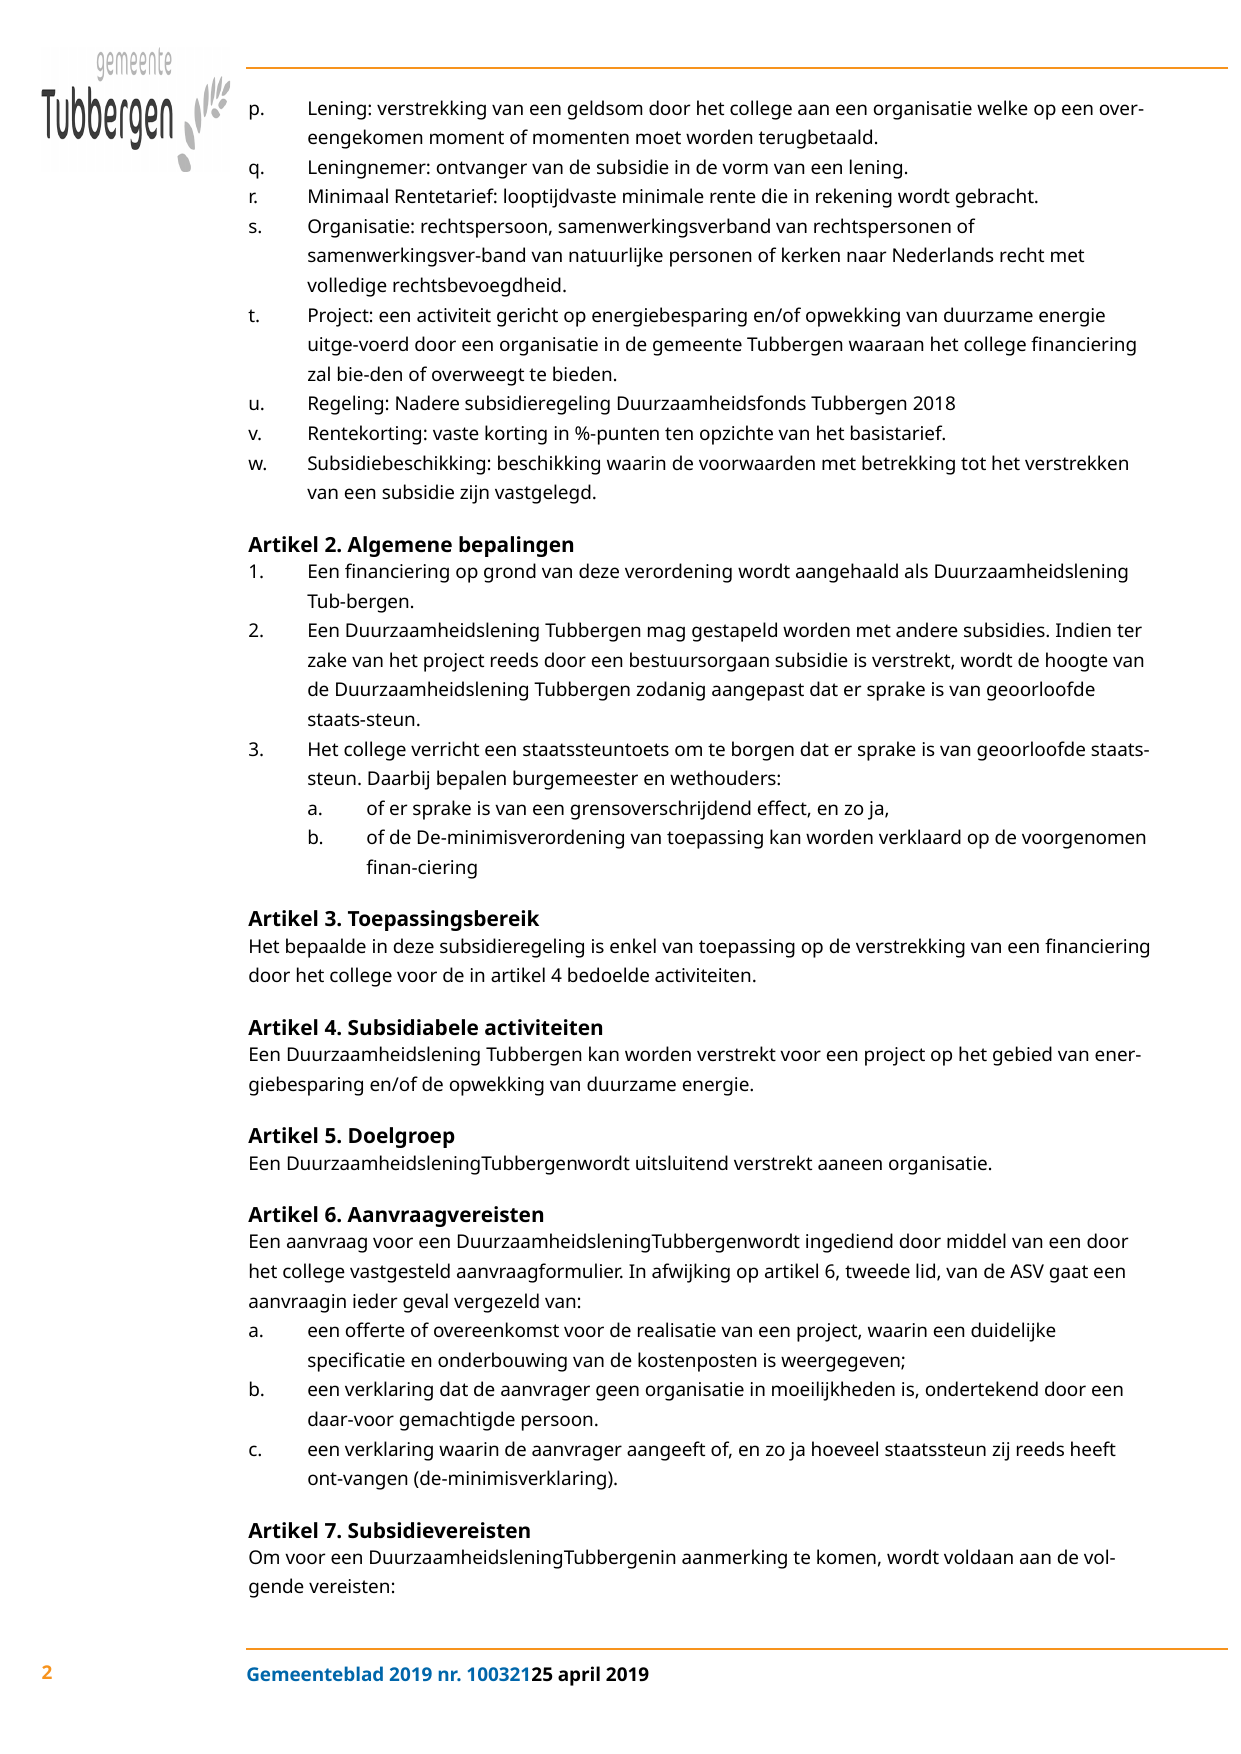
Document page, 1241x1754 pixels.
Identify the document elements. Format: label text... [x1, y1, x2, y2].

text Artikel 5. Doelgroep [248, 1121, 1152, 1150]
list Een Duurzaamheidslening Tubbergen mag gestapeld worden met andere subsidies. Indien ter zake van het project reeds door een bestuursorgaan subsidie is verstrekt, wordt de hoogte van de Duurzaamheidslening Tubbergen zodanig aangepast dat er sprake is van geoorloofde staats-steun. [248, 617, 1152, 732]
list Minimaal Rentetarief: looptijdvaste minimale rente die in rekening wordt gebracht. [248, 183, 1152, 209]
list Het college verricht een staatssteuntoets om te borgen dat er sprake is van geoorloofde staats-steun. Daarbij bepalen burgemeester en wethouders: [248, 736, 1152, 791]
list Subsidiebeschikking: beschikking waarin de voorwaarden met betrekking tot het verstrekken van een subsidie zijn vastgelegd. [248, 450, 1152, 505]
list of de De-minimisverordening van toepassing kan worden verklaard op de voorgenomen finan-ciering [307, 824, 1152, 880]
text Een aanvraag voor een DuurzaamheidsleningTubbergenwordt ingediend door middel van een door het college vastgesteld aanvraagformulier. In afwijking op artikel 6, tweede lid, van de ASV gaat een aanvraagin ieder geval vergezeld van: [248, 1229, 1152, 1313]
list of er sprake is van een grensoverschrijdend effect, en zo ja, [307, 795, 1152, 821]
text Om voor een DuurzaamheidsleningTubbergenin aanmerking te komen, wordt voldaan aan de vol-gende vereisten: [248, 1544, 1152, 1599]
text Een Duurzaamheidslening Tubbergen kan worden verstrekt voor een project op het gebied van ener-giebesparing en/of de opwekking van duurzame energie. [248, 1041, 1152, 1097]
text Artikel 6. Aanvraagvereisten [248, 1200, 1152, 1229]
text Het bepaalde in deze subsidieregeling is enkel van toepassing op de verstrekking van een financiering door het college voor de in artikel 4 bedoelde activiteiten. [248, 933, 1152, 988]
list Leningnemer: ontvanger van de subsidie in de vorm van een lening. [248, 154, 1152, 180]
list Regeling: Nadere subsidieregeling Duurzaamheidsfonds Tubbergen 2018 [248, 391, 1152, 416]
text Artikel 2. Algemene bepalingen [248, 530, 1152, 558]
list Rentekorting: vaste korting in %-punten ten opzichte van het basistarief. [248, 420, 1152, 446]
list een offerte of overeenkomst voor de realisatie van een project, waarin een duidelijke specificatie en onderbouwing van de kostenposten is weergegeven; [248, 1317, 1152, 1373]
list Lening: verstrekking van een geldsom door het college aan een organisatie welke op een over-eengekomen moment of momenten moet worden terugbetaald. [248, 95, 1152, 150]
list Een financiering op grond van deze verordening wordt aangehaald als Duurzaamheidslening Tub-bergen. [248, 558, 1152, 613]
text Artikel 4. Subsidiabele activiteiten [248, 1013, 1152, 1041]
text Artikel 7. Subsidievereisten [248, 1516, 1152, 1544]
text Een DuurzaamheidsleningTubbergenwordt uitsluitend verstrekt aaneen organisatie. [248, 1150, 1152, 1176]
list een verklaring dat de aanvrager geen organisatie in moeilijkheden is, ondertekend door een daar-voor gemachtigde persoon. [248, 1377, 1152, 1432]
text Artikel 3. Toepassingsbereik [248, 904, 1152, 933]
list Project: een activiteit gericht op energiebesparing en/of opwekking van duurzame energie uitge-voerd door een organisatie in de gemeente Tubbergen waaraan het college financiering zal bie-den of overweegt te bieden. [248, 302, 1152, 387]
list een verklaring waarin de aanvrager aangeeft of, en zo ja hoeveel staatssteun zij reeds heeft ont-vangen (de-minimisverklaring). [248, 1436, 1152, 1491]
list Organisatie: rechtspersoon, samenwerkingsverband van rechtspersonen of samenwerkingsver-band van natuurlijke personen of kerken naar Nederlands recht met volledige rechtsbevoegdheid. [248, 213, 1152, 298]
picture [41, 47, 231, 172]
